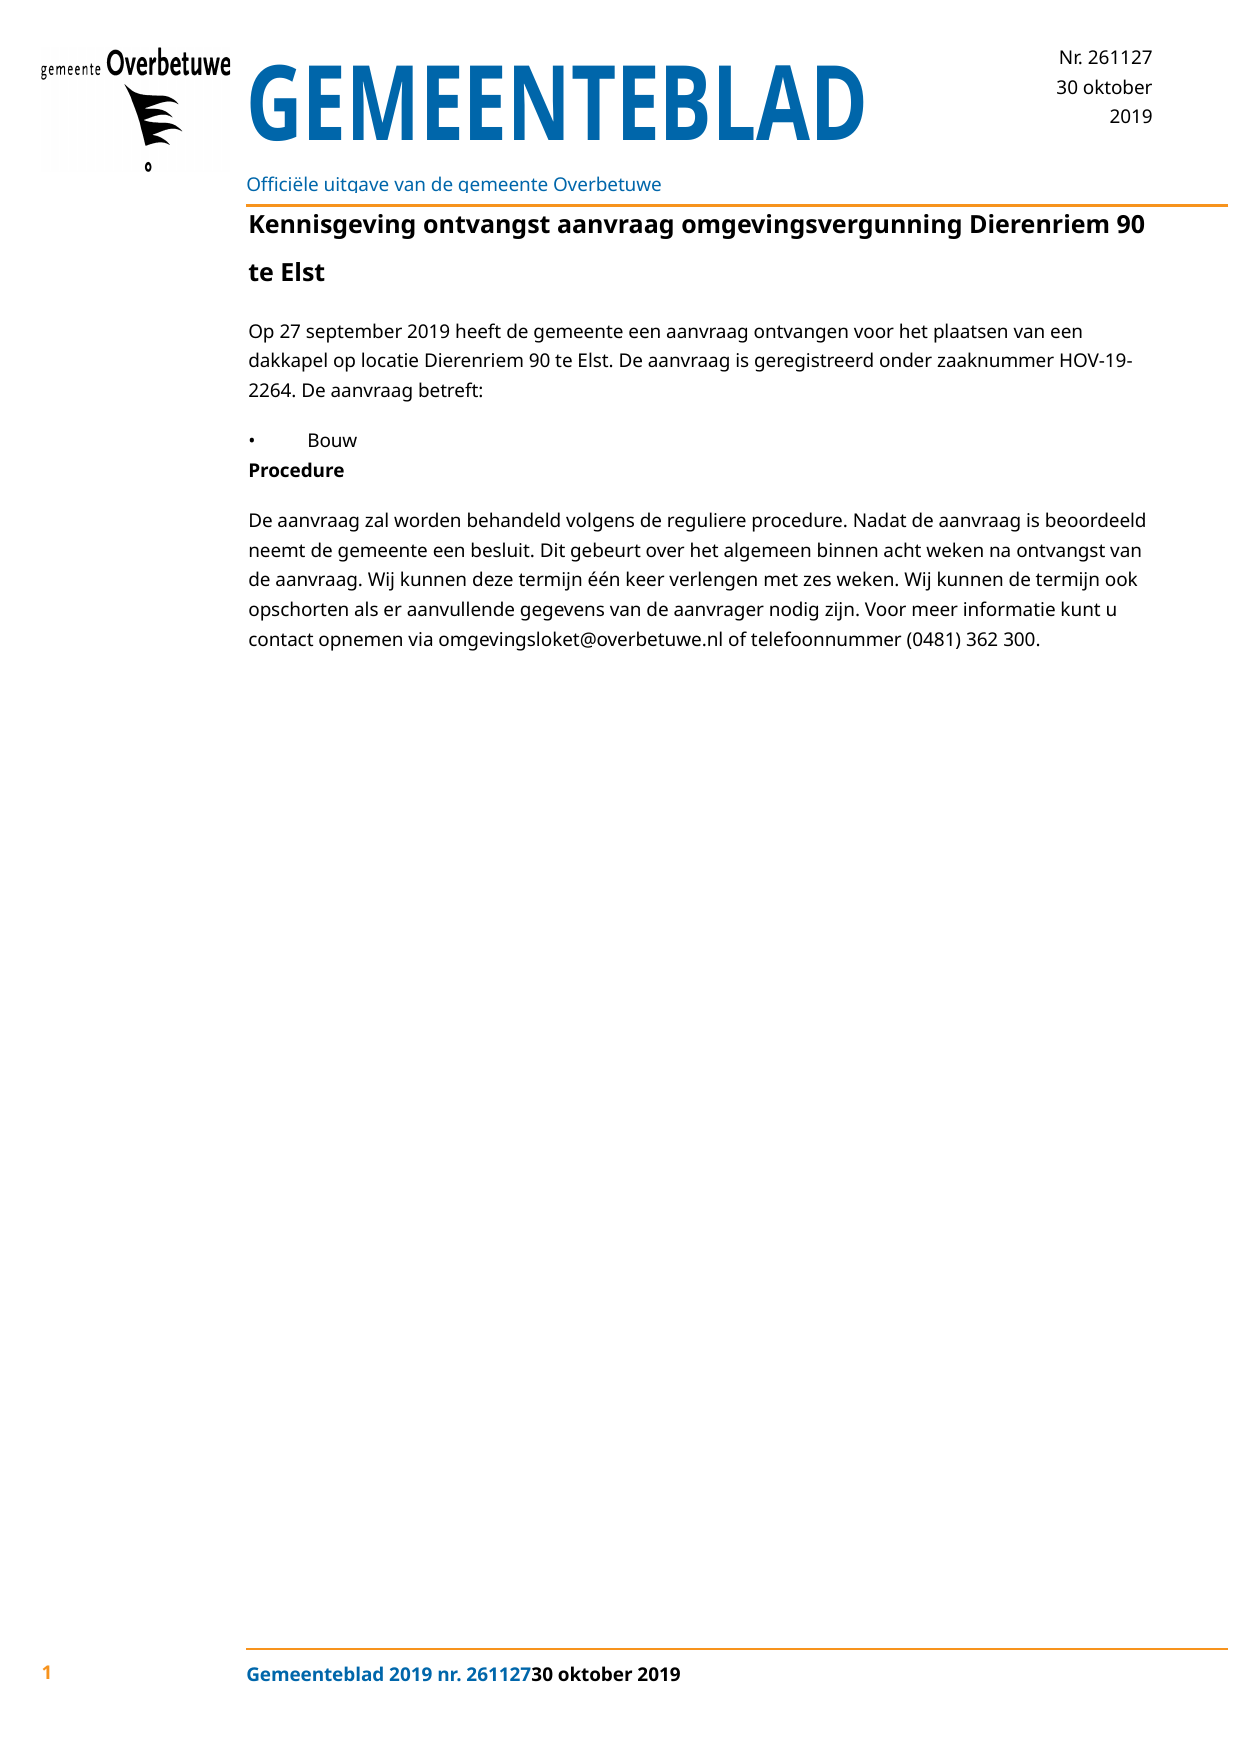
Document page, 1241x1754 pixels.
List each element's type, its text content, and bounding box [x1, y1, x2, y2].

text Op 27 september 2019 heeft de gemeente een aanvraag ontvangen voor het plaatsen van een dakkapel op locatie Dierenriem 90 te Elst. De aanvraag is geregistreerd onder zaaknummer HOV-19-2264. De aanvraag betreft: [248, 318, 1152, 403]
text Procedure [248, 457, 1152, 483]
picture [41, 47, 231, 172]
list Bouw [248, 427, 1152, 453]
text Kennisgeving ontvangst aanvraag omgevingsvergunning Dierenriem 90 te Elst [248, 207, 1152, 288]
text De aanvraag zal worden behandeld volgens de reguliere procedure. Nadat de aanvraag is beoordeeld neemt de gemeente een besluit. Dit gebeurt over het algemeen binnen acht weken na ontvangst van de aanvraag. Wij kunnen deze termijn één keer verlengen met zes weken. Wij kunnen de termijn ook opschorten als er aanvullende gegevens van de aanvrager nodig zijn. Voor meer informatie kunt u contact opnemen via omgevingsloket@overbetuwe.nl of telefoonnummer (0481) 362 300. [248, 507, 1152, 652]
